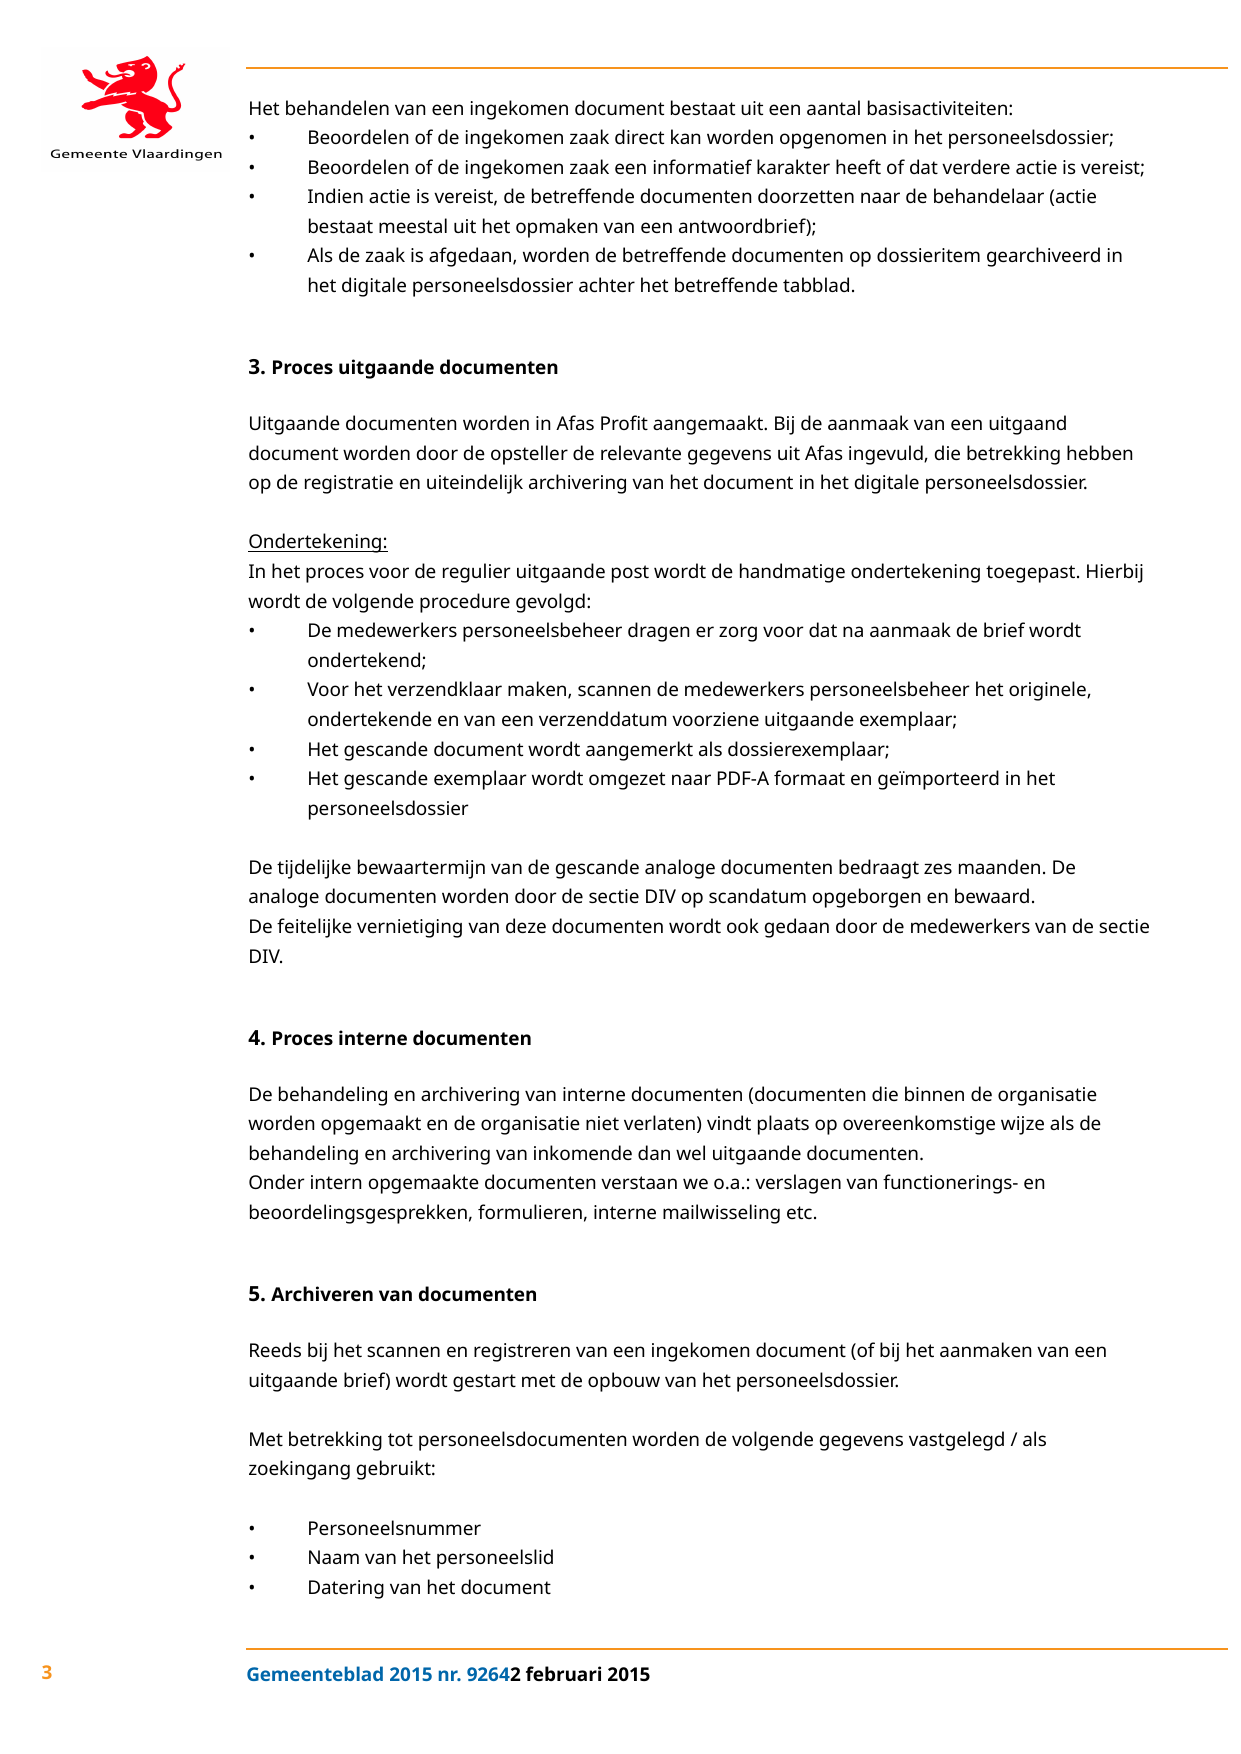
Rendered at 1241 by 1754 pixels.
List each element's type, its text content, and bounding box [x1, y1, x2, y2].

text De behandeling en archivering van interne documenten (documenten die binnen de organisatie worden opgemaakt en de organisatie niet verlaten) vindt plaats op overeenkomstige wijze als de behandeling en archivering van inkomende dan wel uitgaande documenten. [248, 1081, 1152, 1166]
text Ondertekening: [248, 529, 1152, 554]
text Onder intern opgemaakte documenten verstaan we o.a.: verslagen van functionerings- en beoordelingsgesprekken, formulieren, interne mailwisseling etc. [248, 1169, 1152, 1225]
text Het behandelen van een ingekomen document bestaat uit een aantal basisactiviteiten: [248, 95, 1152, 121]
text In het proces voor de regulier uitgaande post wordt de handmatige ondertekening toegepast. Hierbij wordt de volgende procedure gevolgd: [248, 558, 1152, 613]
text De tijdelijke bewaartermijn van de gescande analoge documenten bedraagt zes maanden. De analoge documenten worden door de sectie DIV op scandatum opgeborgen en bewaard. [248, 854, 1152, 909]
text Reeds bij het scannen en registreren van een ingekomen document (of bij het aanmaken van een uitgaande brief) wordt gestart met de opbouw van het personeelsdossier. [248, 1337, 1152, 1392]
list De medewerkers personeelsbeheer dragen er zorg voor dat na aanmaak de brief wordt ondertekend; [248, 617, 1152, 673]
list Personeelsnummer [248, 1515, 1152, 1540]
text 4. Proces interne documenten [248, 1023, 1152, 1051]
text Met betrekking tot personeelsdocumenten worden de volgende gegevens vastgelegd / als zoekingang gebruikt: [248, 1426, 1152, 1481]
text De feitelijke vernietiging van deze documenten wordt ook gedaan door de medewerkers van de sectie DIV. [248, 913, 1152, 968]
picture [41, 47, 231, 172]
list Datering van het document [248, 1574, 1152, 1599]
text 5. Archiveren van documenten [248, 1279, 1152, 1308]
list Indien actie is vereist, de betreffende documenten doorzetten naar de behandelaar (actie bestaat meestal uit het opmaken van een antwoordbrief); [248, 183, 1152, 239]
list Het gescande document wordt aangemerkt als dossierexemplaar; [248, 736, 1152, 761]
list Voor het verzendklaar maken, scannen de medewerkers personeelsbeheer het originele, ondertekende en van een verzenddatum voorziene uitgaande exemplaar; [248, 677, 1152, 732]
list Beoordelen of de ingekomen zaak direct kan worden opgenomen in het personeelsdossier; [248, 124, 1152, 150]
list Beoordelen of de ingekomen zaak een informatief karakter heeft of dat verdere actie is vereist; [248, 154, 1152, 180]
list Het gescande exemplaar wordt omgezet naar PDF-A formaat en geïmporteerd in het personeelsdossier [248, 765, 1152, 821]
list Als de zaak is afgedaan, worden de betreffende documenten op dossieritem gearchiveerd in het digitale personeelsdossier achter het betreffende tabblad. [248, 243, 1152, 298]
text Uitgaande documenten worden in Afas Profit aangemaakt. Bij de aanmaak van een uitgaand document worden door de opsteller de relevante gegevens uit Afas ingevuld, die betrekking hebben op de registratie en uiteindelijk archivering van het document in het digitale personeelsdossier. [248, 410, 1152, 495]
text 3. Proces uitgaande documenten [248, 352, 1152, 381]
list Naam van het personeelslid [248, 1544, 1152, 1570]
